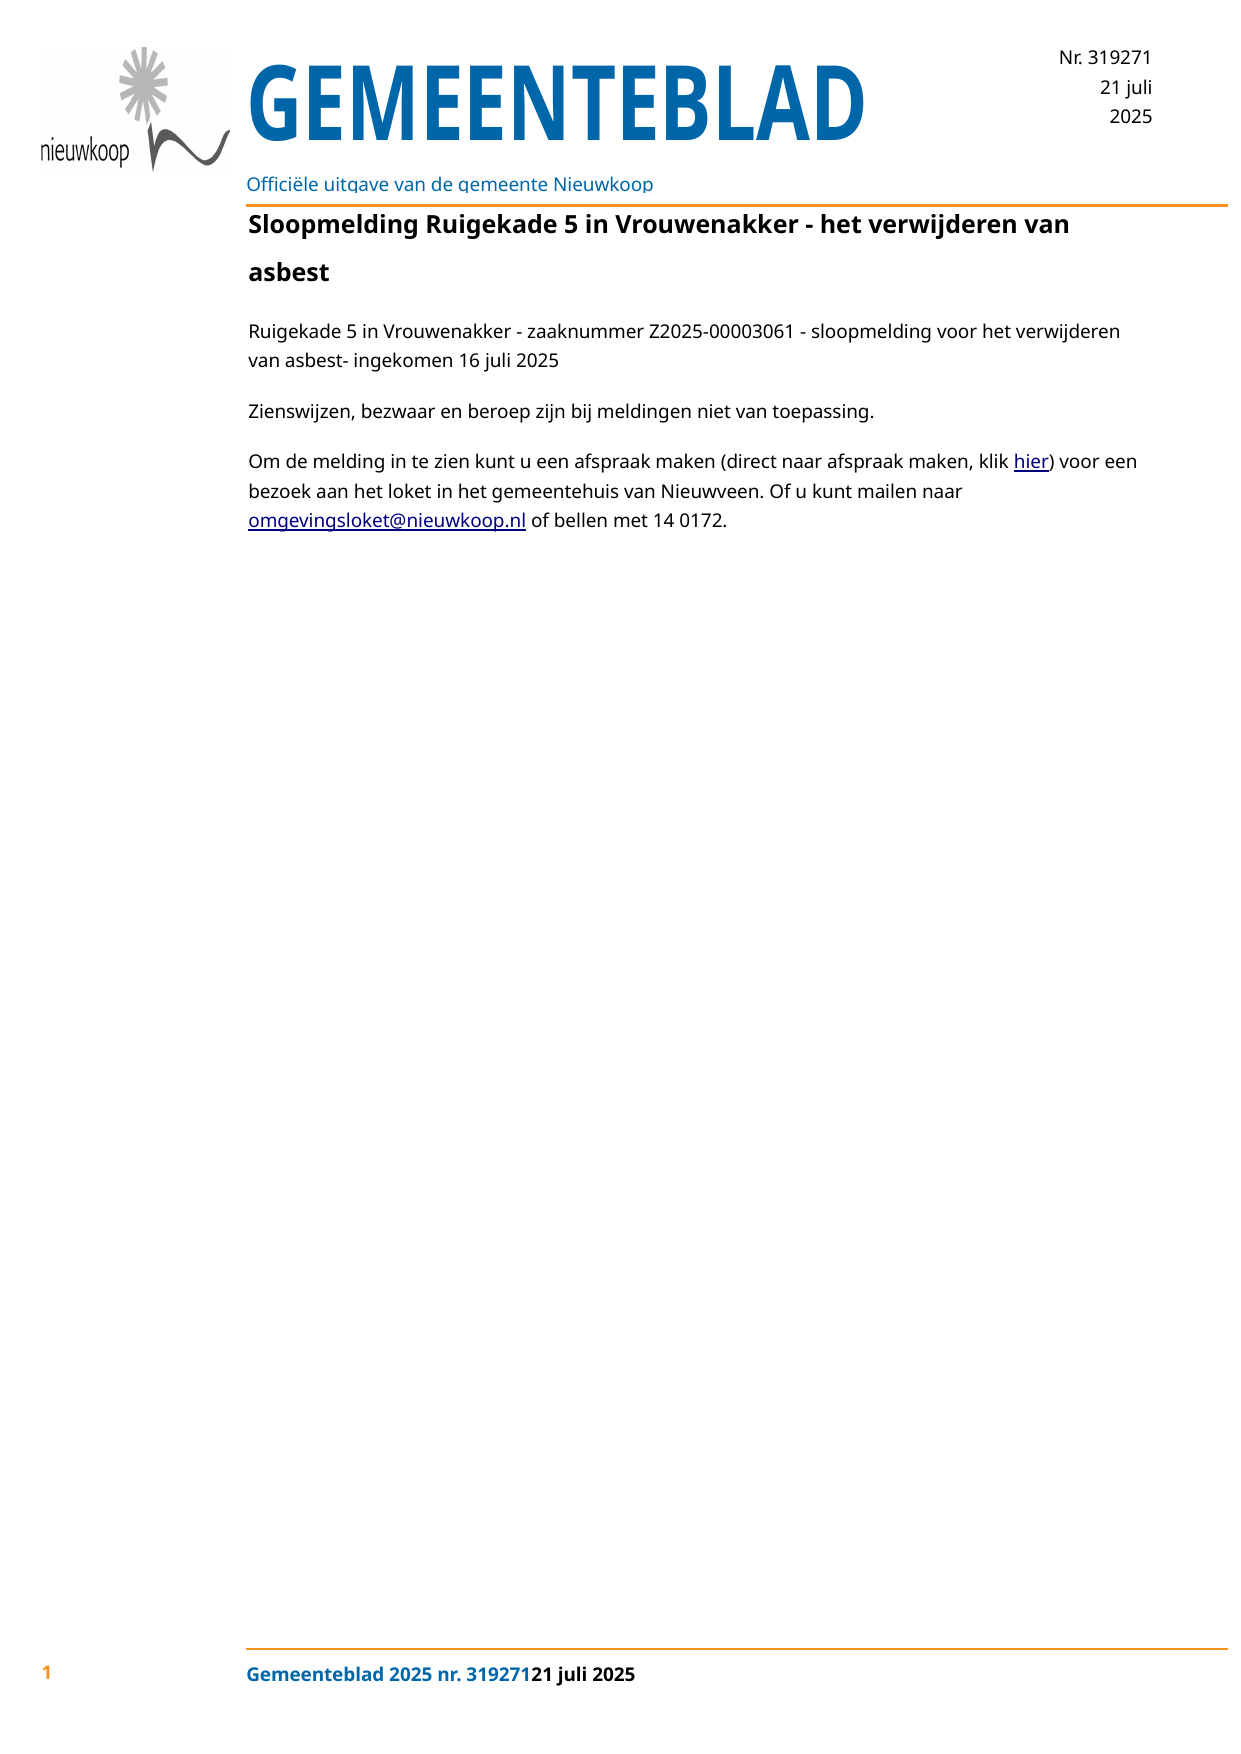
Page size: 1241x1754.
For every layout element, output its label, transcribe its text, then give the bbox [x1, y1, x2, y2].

picture [41, 47, 231, 172]
text Om de melding in te zien kunt u een afspraak maken (direct naar afspraak maken, klik hier) voor een bezoek aan het loket in het gemeentehuis van Nieuwveen. Of u kunt mailen naar omgevingsloket@nieuwkoop.nl of bellen met 14 0172. [248, 448, 1152, 533]
text Sloopmelding Ruigekade 5 in Vrouwenakker - het verwijderen van asbest [248, 207, 1152, 288]
text Ruigekade 5 in Vrouwenakker - zaaknummer Z2025-00003061 - sloopmelding voor het verwijderen van asbest- ingekomen 16 juli 2025 [248, 318, 1152, 373]
text Zienswijzen, bezwaar en beroep zijn bij meldingen niet van toepassing. [248, 398, 1152, 424]
